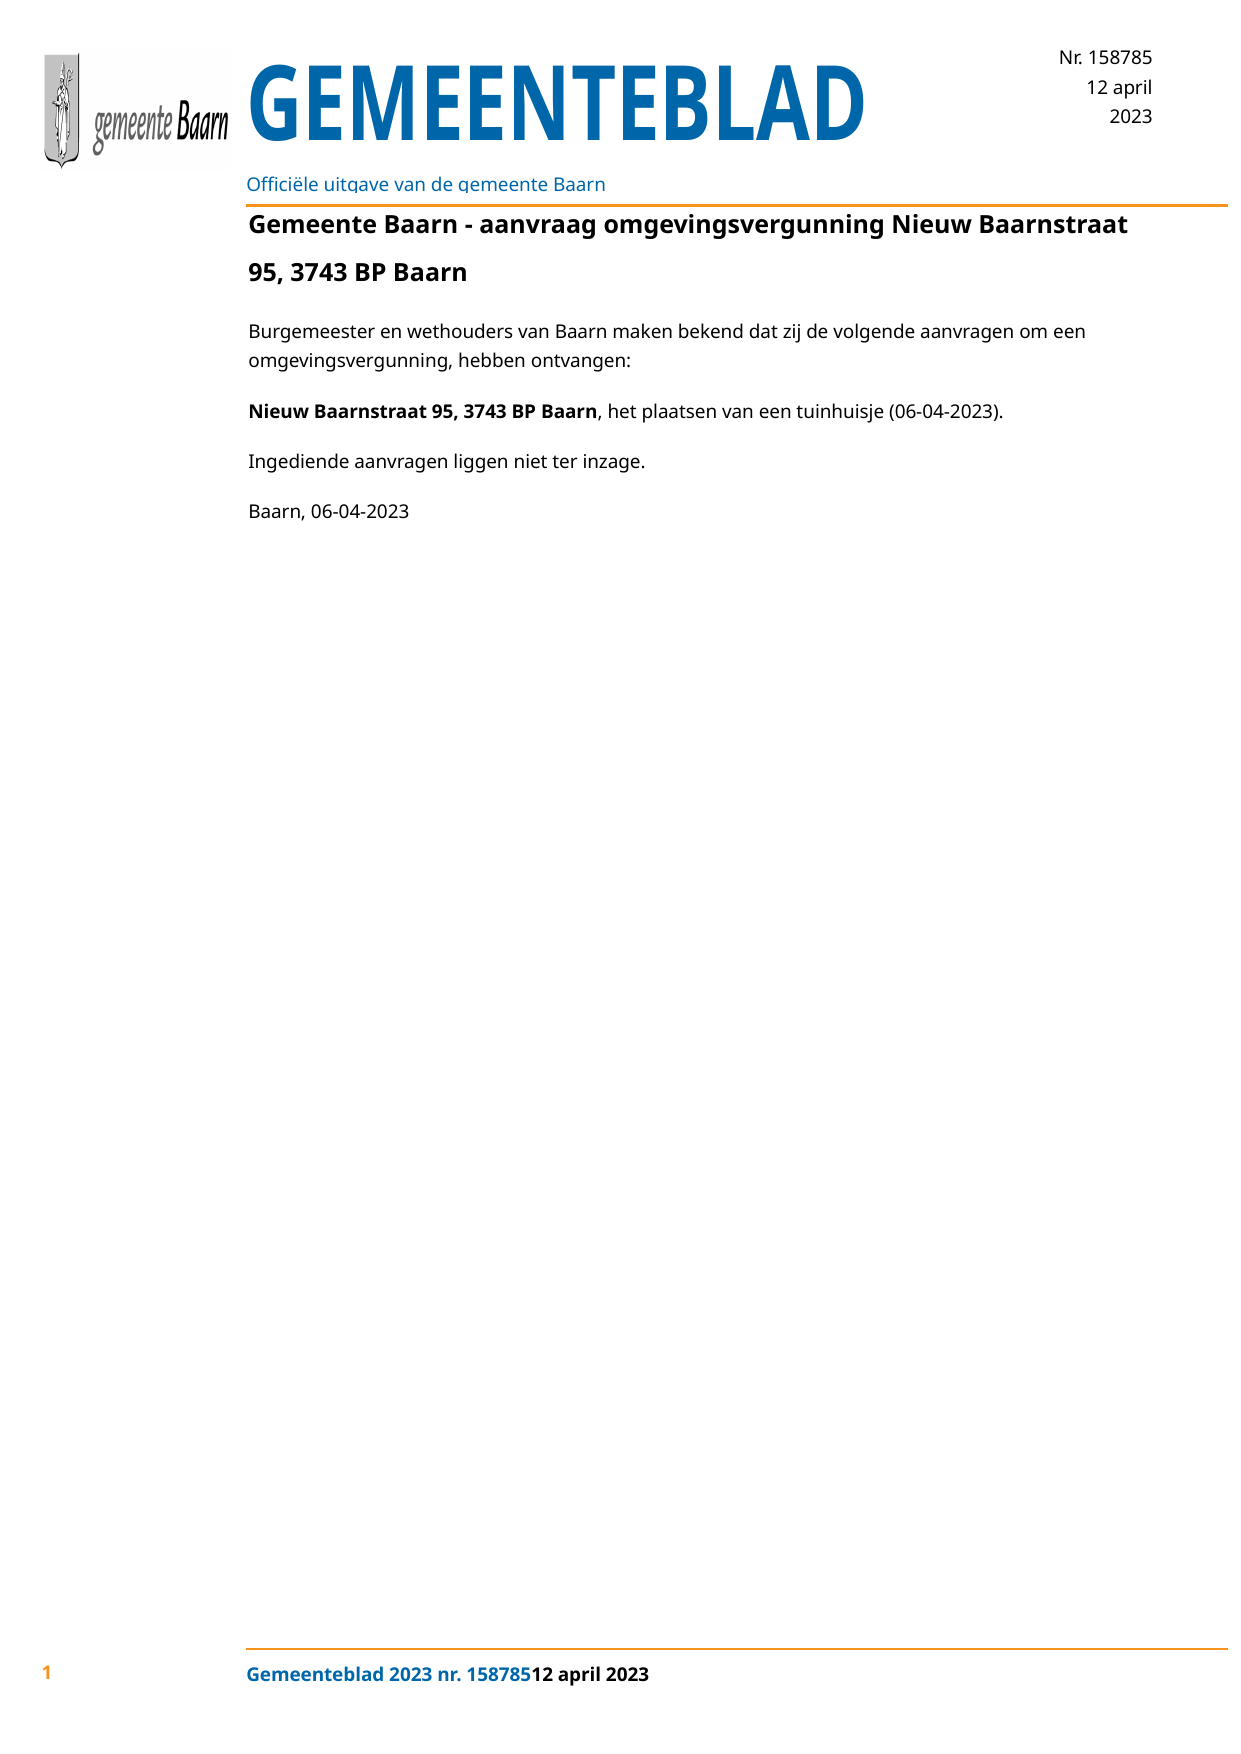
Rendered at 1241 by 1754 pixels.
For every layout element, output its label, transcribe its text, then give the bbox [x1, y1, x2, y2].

text Nieuw Baarnstraat 95, 3743 BP Baarn, het plaatsen van een tuinhuisje (06-04-2023). [248, 398, 1152, 424]
text Gemeente Baarn - aanvraag omgevingsvergunning Nieuw Baarnstraat 95, 3743 BP Baarn [248, 207, 1152, 288]
picture [41, 47, 231, 172]
text Burgemeester en wethouders van Baarn maken bekend dat zij de volgende aanvragen om een omgevingsvergunning, hebben ontvangen: [248, 318, 1152, 373]
text Ingediende aanvragen liggen niet ter inzage. [248, 448, 1152, 474]
text Baarn, 06-04-2023 [248, 499, 1152, 524]
